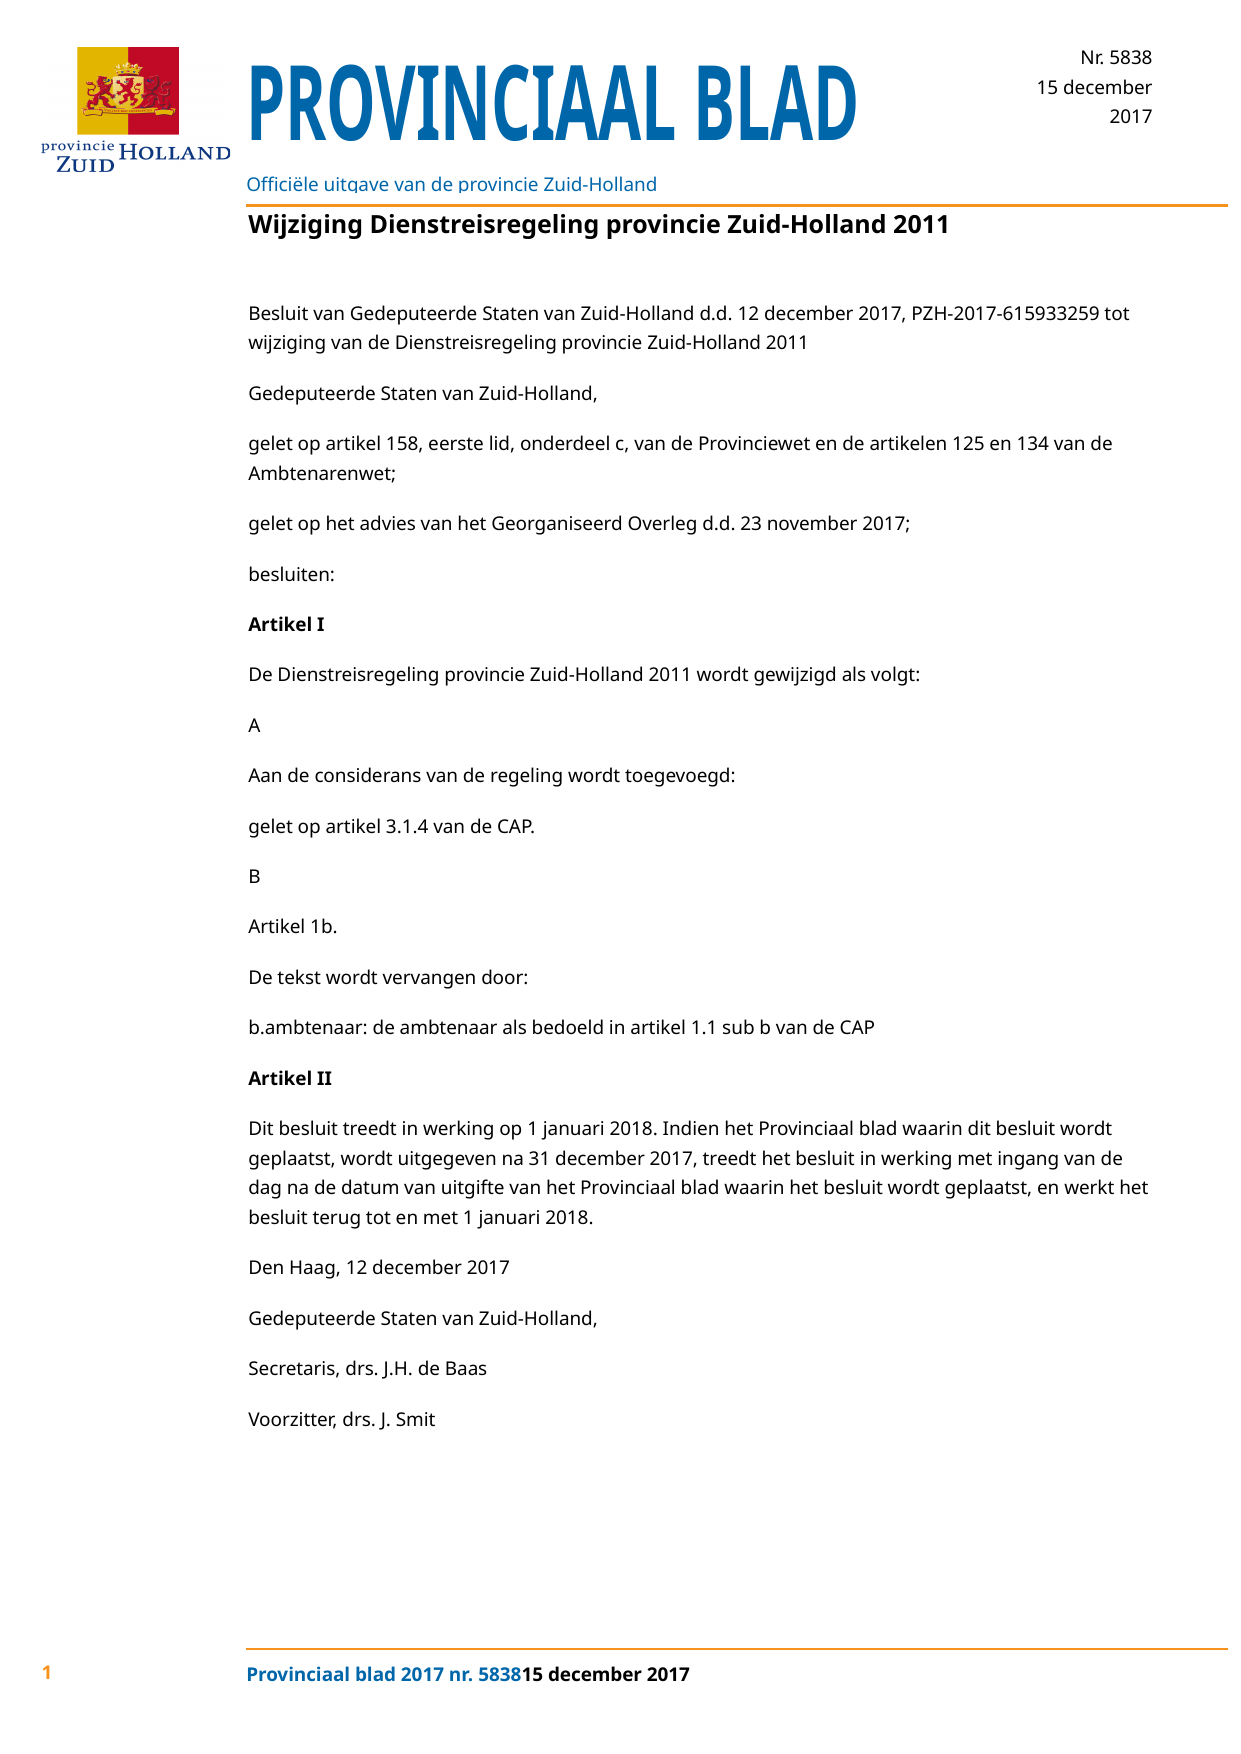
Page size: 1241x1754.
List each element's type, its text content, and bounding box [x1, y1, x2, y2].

text Wijziging Dienstreisregeling provincie Zuid-Holland 2011 [248, 207, 1152, 241]
text Voorzitter, drs. J. Smit [248, 1406, 1152, 1431]
text A [248, 712, 1152, 738]
text Besluit van Gedeputeerde Staten van Zuid-Holland d.d. 12 december 2017, PZH-2017-615933259 tot wijziging van de Dienstreisregeling provincie Zuid-Holland 2011 [248, 300, 1152, 355]
text gelet op het advies van het Georganiseerd Overleg d.d. 23 november 2017; [248, 510, 1152, 536]
text Gedeputeerde Staten van Zuid-Holland, [248, 1305, 1152, 1331]
text Den Haag, 12 december 2017 [248, 1254, 1152, 1280]
text Artikel II [248, 1065, 1152, 1091]
text Aan de considerans van de regeling wordt toegevoegd: [248, 762, 1152, 788]
text gelet op artikel 158, eerste lid, onderdeel c, van de Provinciewet en de artikelen 125 en 134 van de Ambtenarenwet; [248, 430, 1152, 486]
picture [41, 47, 231, 172]
text De Dienstreisregeling provincie Zuid-Holland 2011 wordt gewijzigd als volgt: [248, 662, 1152, 687]
text b.ambtenaar: de ambtenaar als bedoeld in artikel 1.1 sub b van de CAP [248, 1014, 1152, 1040]
text gelet op artikel 3.1.4 van de CAP. [248, 813, 1152, 838]
text Dit besluit treedt in werking op 1 januari 2018. Indien het Provinciaal blad waarin dit besluit wordt geplaatst, wordt uitgegeven na 31 december 2017, treedt het besluit in werking met ingang van de dag na de datum van uitgifte van het Provinciaal blad waarin het besluit wordt geplaatst, en werkt het besluit terug tot en met 1 januari 2018. [248, 1115, 1152, 1230]
text Artikel I [248, 611, 1152, 637]
text B [248, 863, 1152, 889]
text De tekst wordt vervangen door: [248, 964, 1152, 990]
text Secretaris, drs. J.H. de Baas [248, 1355, 1152, 1381]
text Gedeputeerde Staten van Zuid-Holland, [248, 380, 1152, 406]
text Artikel 1b. [248, 914, 1152, 939]
text besluiten: [248, 561, 1152, 586]
